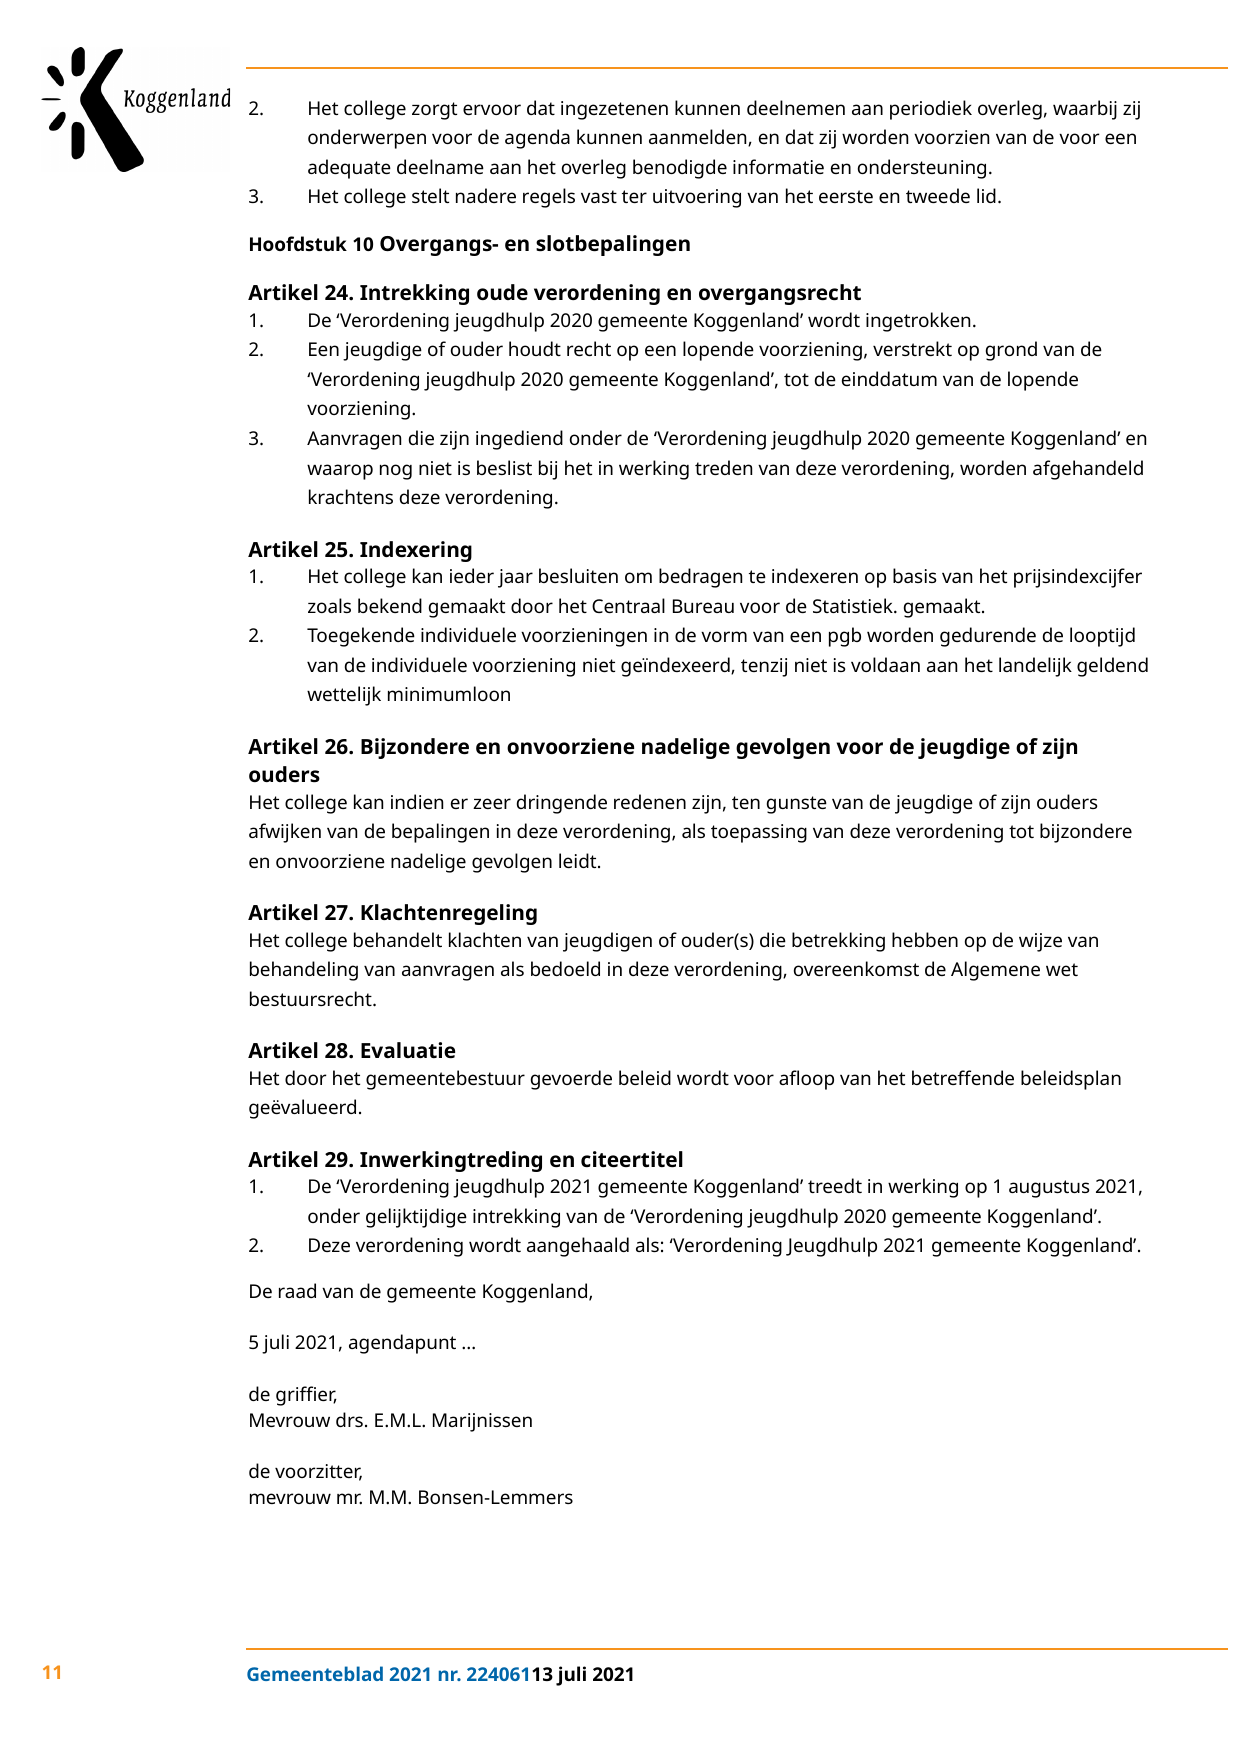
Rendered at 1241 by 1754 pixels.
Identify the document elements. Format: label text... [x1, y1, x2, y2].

picture [41, 47, 231, 172]
list Deze verordening wordt aangehaald als: ‘Verordening Jeugdhulp 2021 gemeente Koggenland’. [248, 1232, 1152, 1258]
text Artikel 26. Bijzondere en onvoorziene nadelige gevolgen voor de jeugdige of zijn ouders [248, 732, 1152, 789]
text Het college behandelt klachten van jeugdigen of ouder(s) die betrekking hebben op de wijze van behandeling van aanvragen als bedoeld in deze verordening, overeenkomst de Algemene wet bestuursrecht. [248, 927, 1152, 1012]
list De ‘Verordening jeugdhulp 2021 gemeente Koggenland’ treedt in werking op 1 augustus 2021, onder gelijktijdige intrekking van de ‘Verordening jeugdhulp 2020 gemeente Koggenland’. [248, 1173, 1152, 1229]
text Het door het gemeentebestuur gevoerde beleid wordt voor afloop van het betreffende beleidsplan geëvalueerd. [248, 1065, 1152, 1120]
text Het college kan indien er zeer dringende redenen zijn, ten gunste van de jeugdige of zijn ouders afwijken van de bepalingen in deze verordening, als toepassing van deze verordening tot bijzondere en onvoorziene nadelige gevolgen leidt. [248, 789, 1152, 874]
text de voorzitter, [248, 1458, 1152, 1484]
text Artikel 27. Klachtenregeling [248, 898, 1152, 927]
list Het college stelt nadere regels vast ter uitvoering van het eerste en tweede lid. [248, 183, 1152, 209]
text 5 juli 2021, agendapunt … [248, 1329, 1152, 1355]
text Artikel 28. Evaluatie [248, 1036, 1152, 1065]
text Mevrouw drs. E.M.L. Marijnissen [248, 1407, 1152, 1432]
text Artikel 25. Indexering [248, 535, 1152, 563]
list De ‘Verordening jeugdhulp 2020 gemeente Koggenland’ wordt ingetrokken. [248, 307, 1152, 333]
list Een jeugdige of ouder houdt recht op een lopende voorziening, verstrekt op grond van de ‘Verordening jeugdhulp 2020 gemeente Koggenland’, tot de einddatum van de lopende voorziening. [248, 336, 1152, 421]
list Het college zorgt ervoor dat ingezetenen kunnen deelnemen aan periodiek overleg, waarbij zij onderwerpen voor de agenda kunnen aanmelden, en dat zij worden voorzien van de voor een adequate deelname aan het overleg benodigde informatie en ondersteuning. [248, 95, 1152, 180]
list Aanvragen die zijn ingediend onder de ‘Verordening jeugdhulp 2020 gemeente Koggenland’ en waarop nog niet is beslist bij het in werking treden van deze verordening, worden afgehandeld krachtens deze verordening. [248, 425, 1152, 510]
list Het college kan ieder jaar besluiten om bedragen te indexeren op basis van het prijsindexcijfer zoals bekend gemaakt door het Centraal Bureau voor de Statistiek. gemaakt. [248, 563, 1152, 618]
text de griffier, [248, 1381, 1152, 1407]
text Hoofdstuk 10 Overgangs- en slotbepalingen [248, 229, 1152, 258]
text Artikel 24. Intrekking oude verordening en overgangsrecht [248, 278, 1152, 307]
list Toegekende individuele voorzieningen in de vorm van een pgb worden gedurende de looptijd van de individuele voorziening niet geïndexeerd, tenzij niet is voldaan aan het landelijk geldend wettelijk minimumloon [248, 622, 1152, 707]
text De raad van de gemeente Koggenland, [248, 1278, 1152, 1304]
text mevrouw mr. M.M. Bonsen-Lemmers [248, 1484, 1152, 1510]
text Artikel 29. Inwerkingtreding en citeertitel [248, 1145, 1152, 1173]
